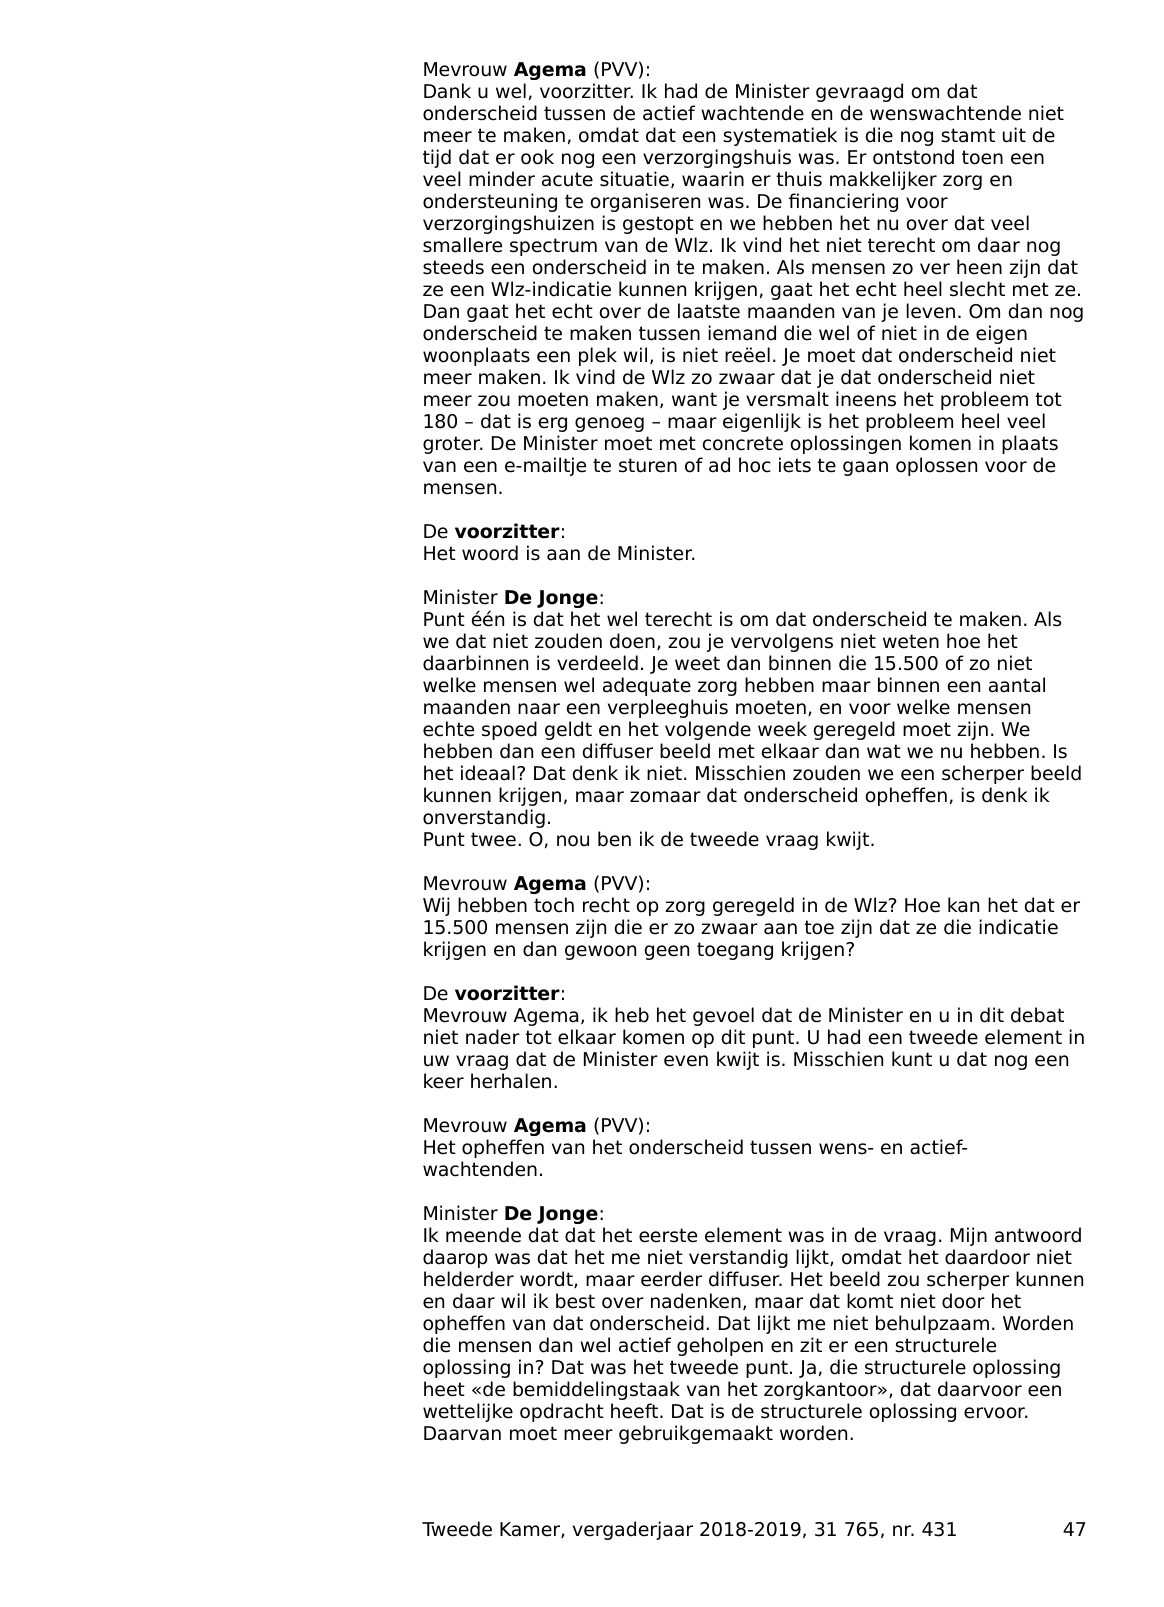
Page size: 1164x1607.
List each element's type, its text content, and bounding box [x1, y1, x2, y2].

text Dank u wel, voorzitter. Ik had de Minister gevraagd om dat onderscheid tussen de actief wachtende en de wenswachtende niet meer te maken, omdat dat een systematiek is die nog stamt uit de tijd dat er ook nog een verzorgingshuis was. Er ontstond toen een veel minder acute situatie, waarin er thuis makkelijker zorg en ondersteuning te organiseren was. De financiering voor verzorgingshuizen is gestopt en we hebben het nu over dat veel smallere spectrum van de Wlz. Ik vind het niet terecht om daar nog steeds een onderscheid in te maken. Als mensen zo ver heen zijn dat ze een Wlz-indicatie kunnen krijgen, gaat het echt heel slecht met ze. Dan gaat het echt over de laatste maanden van je leven. Om dan nog onderscheid te maken tussen iemand die wel of niet in de eigen woonplaats een plek wil, is niet reëel. Je moet dat onderscheid niet meer maken. Ik vind de Wlz zo zwaar dat je dat onderscheid niet meer zou moeten maken, want je versmalt ineens het probleem tot 180 – dat is erg genoeg – maar eigenlijk is het probleem heel veel groter. De Minister moet met concrete oplossingen komen in plaats van een e-mailtje te sturen of ad hoc iets te gaan oplossen voor de mensen. [422, 81, 1087, 499]
text Punt één is dat het wel terecht is om dat onderscheid te maken. Als we dat niet zouden doen, zou je vervolgens niet weten hoe het daarbinnen is verdeeld. Je weet dan binnen die 15.500 of zo niet welke mensen wel adequate zorg hebben maar binnen een aantal maanden naar een verpleeghuis moeten, en voor welke mensen echte spoed geldt en het volgende week geregeld moet zijn. We hebben dan een diffuser beeld met elkaar dan wat we nu hebben. Is het ideaal? Dat denk ik niet. Misschien zouden we een scherper beeld kunnen krijgen, maar zomaar dat onderscheid opheffen, is denk ik onverstandig. [422, 609, 1087, 829]
text Minister De Jonge: [422, 1203, 1087, 1225]
text Mevrouw Agema, ik heb het gevoel dat de Minister en u in dit debat niet nader tot elkaar komen op dit punt. U had een tweede element in uw vraag dat de Minister even kwijt is. Misschien kunt u dat nog een keer herhalen. [422, 1005, 1087, 1093]
text Mevrouw Agema (PVV): [422, 59, 1087, 81]
text Punt twee. O, nou ben ik de tweede vraag kwijt. [422, 829, 1087, 851]
text De voorzitter: [422, 983, 1087, 1005]
text Het opheffen van het onderscheid tussen wens- en actief-wachtenden. [422, 1137, 1087, 1181]
text Het woord is aan de Minister. [422, 543, 1087, 565]
text Wij hebben toch recht op zorg geregeld in de Wlz? Hoe kan het dat er 15.500 mensen zijn die er zo zwaar aan toe zijn dat ze die indicatie krijgen en dan gewoon geen toegang krijgen? [422, 895, 1087, 961]
text Mevrouw Agema (PVV): [422, 873, 1087, 895]
text Ik meende dat dat het eerste element was in de vraag. Mijn antwoord daarop was dat het me niet verstandig lijkt, omdat het daardoor niet helderder wordt, maar eerder diffuser. Het beeld zou scherper kunnen en daar wil ik best over nadenken, maar dat komt niet door het opheffen van dat onderscheid. Dat lijkt me niet behulpzaam. Worden die mensen dan wel actief geholpen en zit er een structurele oplossing in? Dat was het tweede punt. Ja, die structurele oplossing heet «de bemiddelingstaak van het zorgkantoor», dat daarvoor een wettelijke opdracht heeft. Dat is de structurele oplossing ervoor. Daarvan moet meer gebruikgemaakt worden. [422, 1225, 1087, 1445]
text De voorzitter: [422, 521, 1087, 543]
text Mevrouw Agema (PVV): [422, 1115, 1087, 1137]
text Minister De Jonge: [422, 587, 1087, 609]
